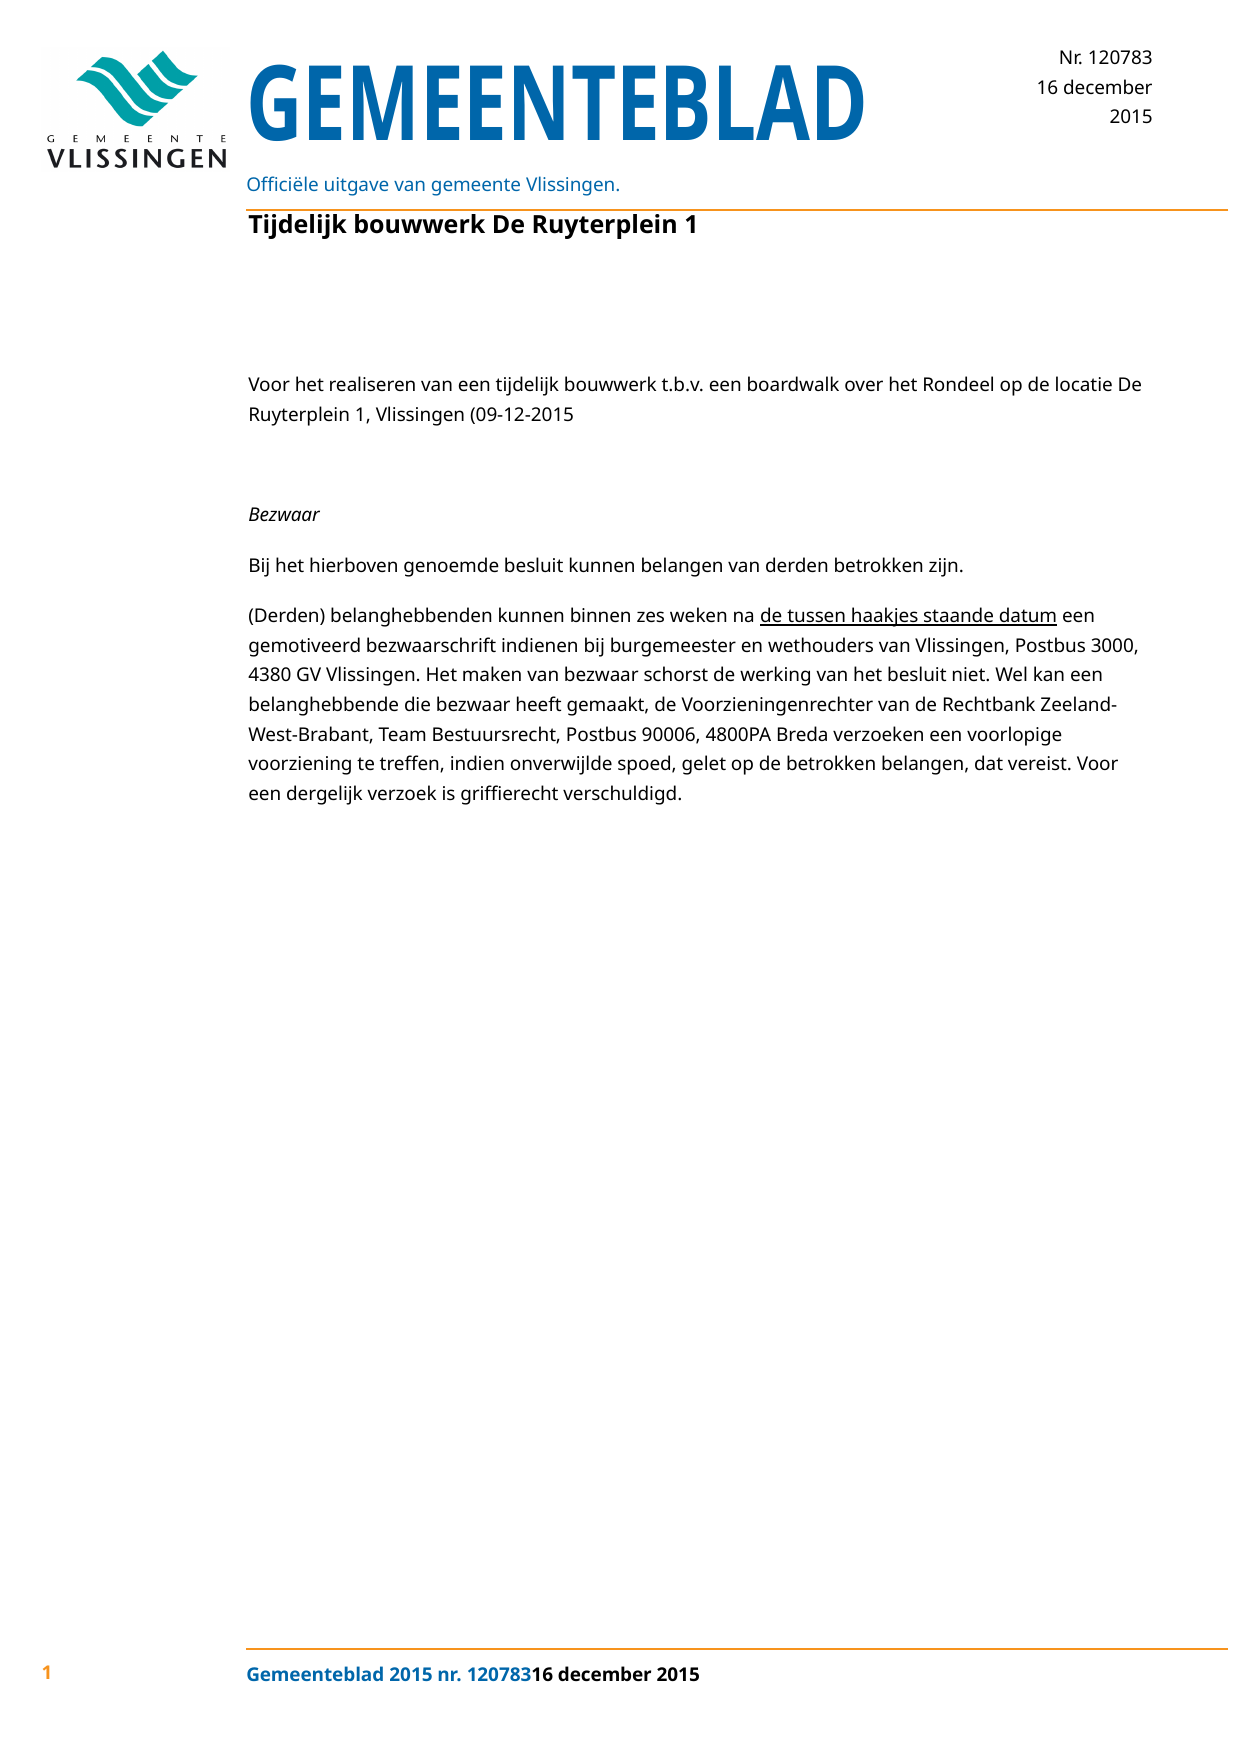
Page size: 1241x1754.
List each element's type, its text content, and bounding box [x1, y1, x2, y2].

picture [41, 47, 231, 172]
text Bezwaar [248, 502, 1152, 527]
text Bij het hierboven genoemde besluit kunnen belangen van derden betrokken zijn. [248, 552, 1152, 578]
text Voor het realiseren van een tijdelijk bouwwerk t.b.v. een boardwalk over het Rondeel op de locatie De Ruyterplein 1, Vlissingen (09-12-2015 [248, 371, 1152, 426]
text (Derden) belanghebbenden kunnen binnen zes weken na de tussen haakjes staande datum een gemotiveerd bezwaarschrift indienen bij burgemeester en wethouders van Vlissingen, Postbus 3000, 4380 GV Vlissingen. Het maken van bezwaar schorst de werking van het besluit niet. Wel kan een belanghebbende die bezwaar heeft gemaakt, de Voorzieningenrechter van de Rechtbank Zeeland-West-Brabant, Team Bestuursrecht, Postbus 90006, 4800PA Breda verzoeken een voorlopige voorziening te treffen, indien onverwijlde spoed, gelet op de betrokken belangen, dat vereist. Voor een dergelijk verzoek is griffierecht verschuldigd. [248, 602, 1152, 806]
text Tijdelijk bouwwerk De Ruyterplein 1 [248, 211, 1152, 241]
